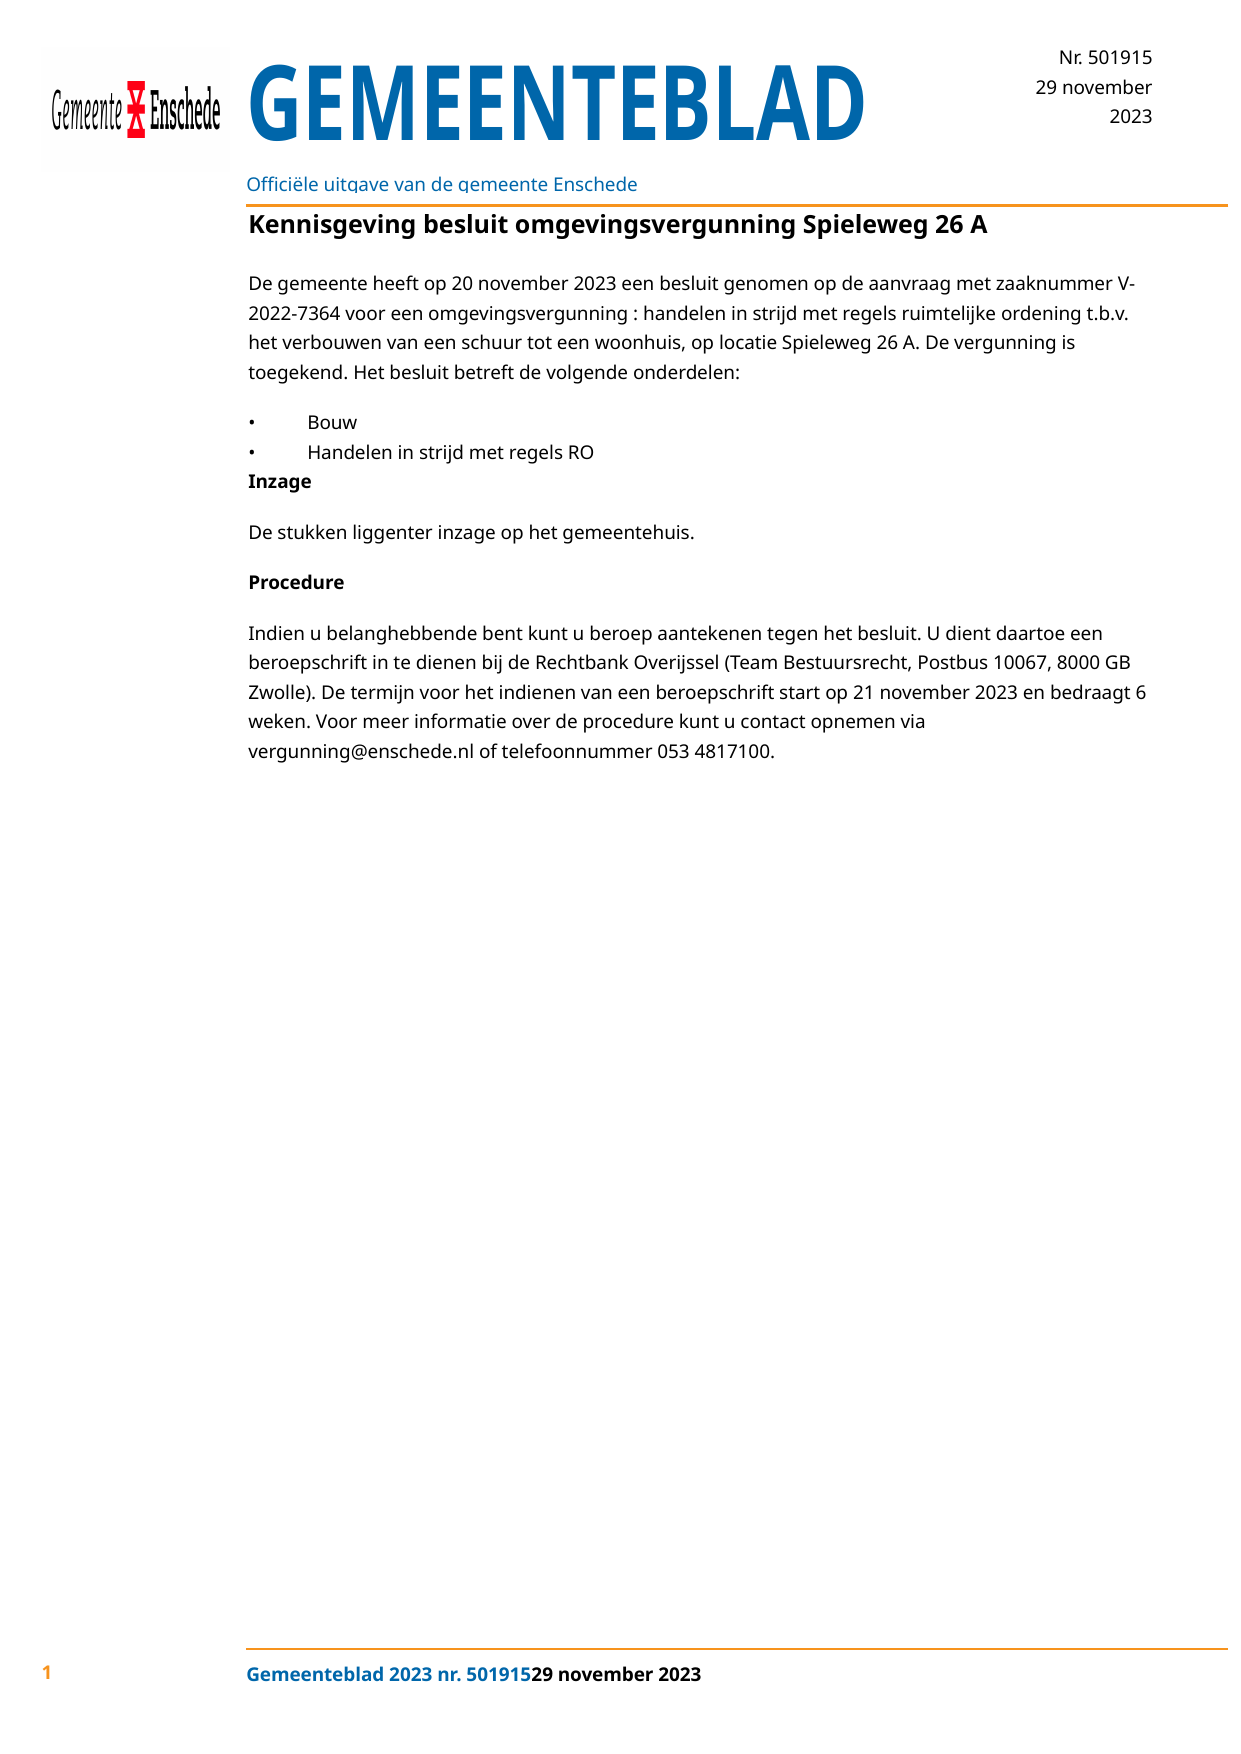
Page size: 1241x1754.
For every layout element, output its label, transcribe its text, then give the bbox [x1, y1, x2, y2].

text Kennisgeving besluit omgevingsvergunning Spieleweg 26 A [248, 207, 1152, 241]
text Inzage [248, 469, 1152, 494]
text De stukken liggenter inzage op het gemeentehuis. [248, 519, 1152, 545]
list Bouw [248, 409, 1152, 435]
text Procedure [248, 569, 1152, 595]
picture [41, 47, 231, 172]
text De gemeente heeft op 20 november 2023 een besluit genomen op de aanvraag met zaaknummer V-2022-7364 voor een omgevingsvergunning : handelen in strijd met regels ruimtelijke ordening t.b.v. het verbouwen van een schuur tot een woonhuis, op locatie Spieleweg 26 A. De vergunning is toegekend. Het besluit betreft de volgende onderdelen: [248, 270, 1152, 385]
list Handelen in strijd met regels RO [248, 439, 1152, 465]
text Indien u belanghebbende bent kunt u beroep aantekenen tegen het besluit. U dient daartoe een beroepschrift in te dienen bij de Rechtbank Overijssel (Team Bestuursrecht, Postbus 10067, 8000 GB Zwolle). De termijn voor het indienen van een beroepschrift start op 21 november 2023 en bedraagt 6 weken. Voor meer informatie over de procedure kunt u contact opnemen via vergunning@enschede.nl of telefoonnummer 053 4817100. [248, 620, 1152, 764]
